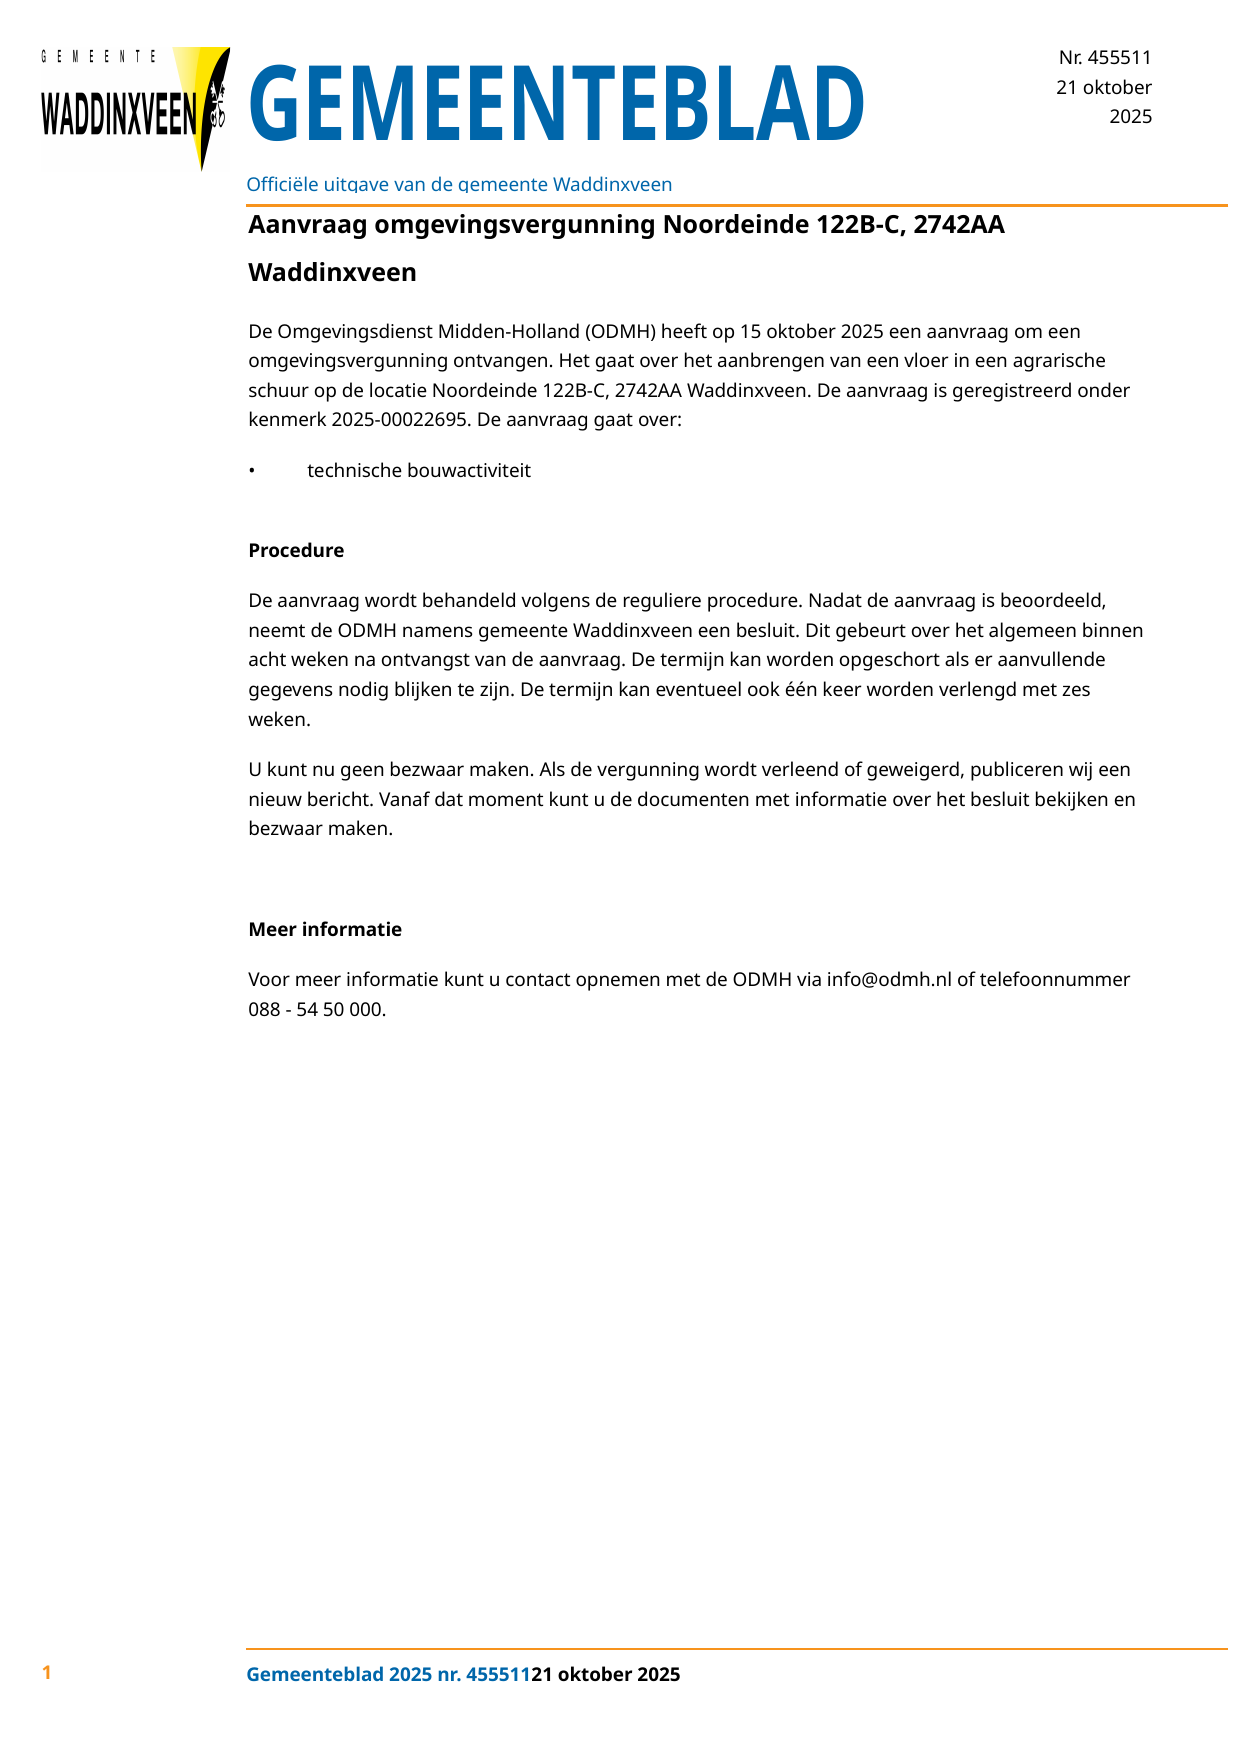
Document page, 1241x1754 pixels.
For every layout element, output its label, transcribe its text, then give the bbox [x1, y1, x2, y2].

list technische bouwactiviteit [248, 457, 1152, 483]
text Aanvraag omgevingsvergunning Noordeinde 122B-C, 2742AA Waddinxveen [248, 207, 1152, 288]
text Voor meer informatie kunt u contact opnemen met de ODMH via info@odmh.nl of telefoonnummer 088 - 54 50 000. [248, 967, 1152, 1022]
text Meer informatie [248, 916, 1152, 942]
text U kunt nu geen bezwaar maken. Als de vergunning wordt verleend of geweigerd, publiceren wij een nieuw bericht. Vanaf dat moment kunt u de documenten met informatie over het besluit bekijken en bezwaar maken. [248, 756, 1152, 841]
text De Omgevingsdienst Midden-Holland (ODMH) heeft op 15 oktober 2025 een aanvraag om een omgevingsvergunning ontvangen. Het gaat over het aanbrengen van een vloer in een agrarische schuur op de locatie Noordeinde 122B-C, 2742AA Waddinxveen. De aanvraag is geregistreerd onder kenmerk 2025-00022695. De aanvraag gaat over: [248, 318, 1152, 432]
text De aanvraag wordt behandeld volgens de reguliere procedure. Nadat de aanvraag is beoordeeld, neemt de ODMH namens gemeente Waddinxveen een besluit. Dit gebeurt over het algemeen binnen acht weken na ontvangst van de aanvraag. De termijn kan worden opgeschort als er aanvullende gegevens nodig blijken te zijn. De termijn kan eventueel ook één keer worden verlengd met zes weken. [248, 587, 1152, 732]
text Procedure [248, 537, 1152, 563]
picture [41, 47, 231, 172]
